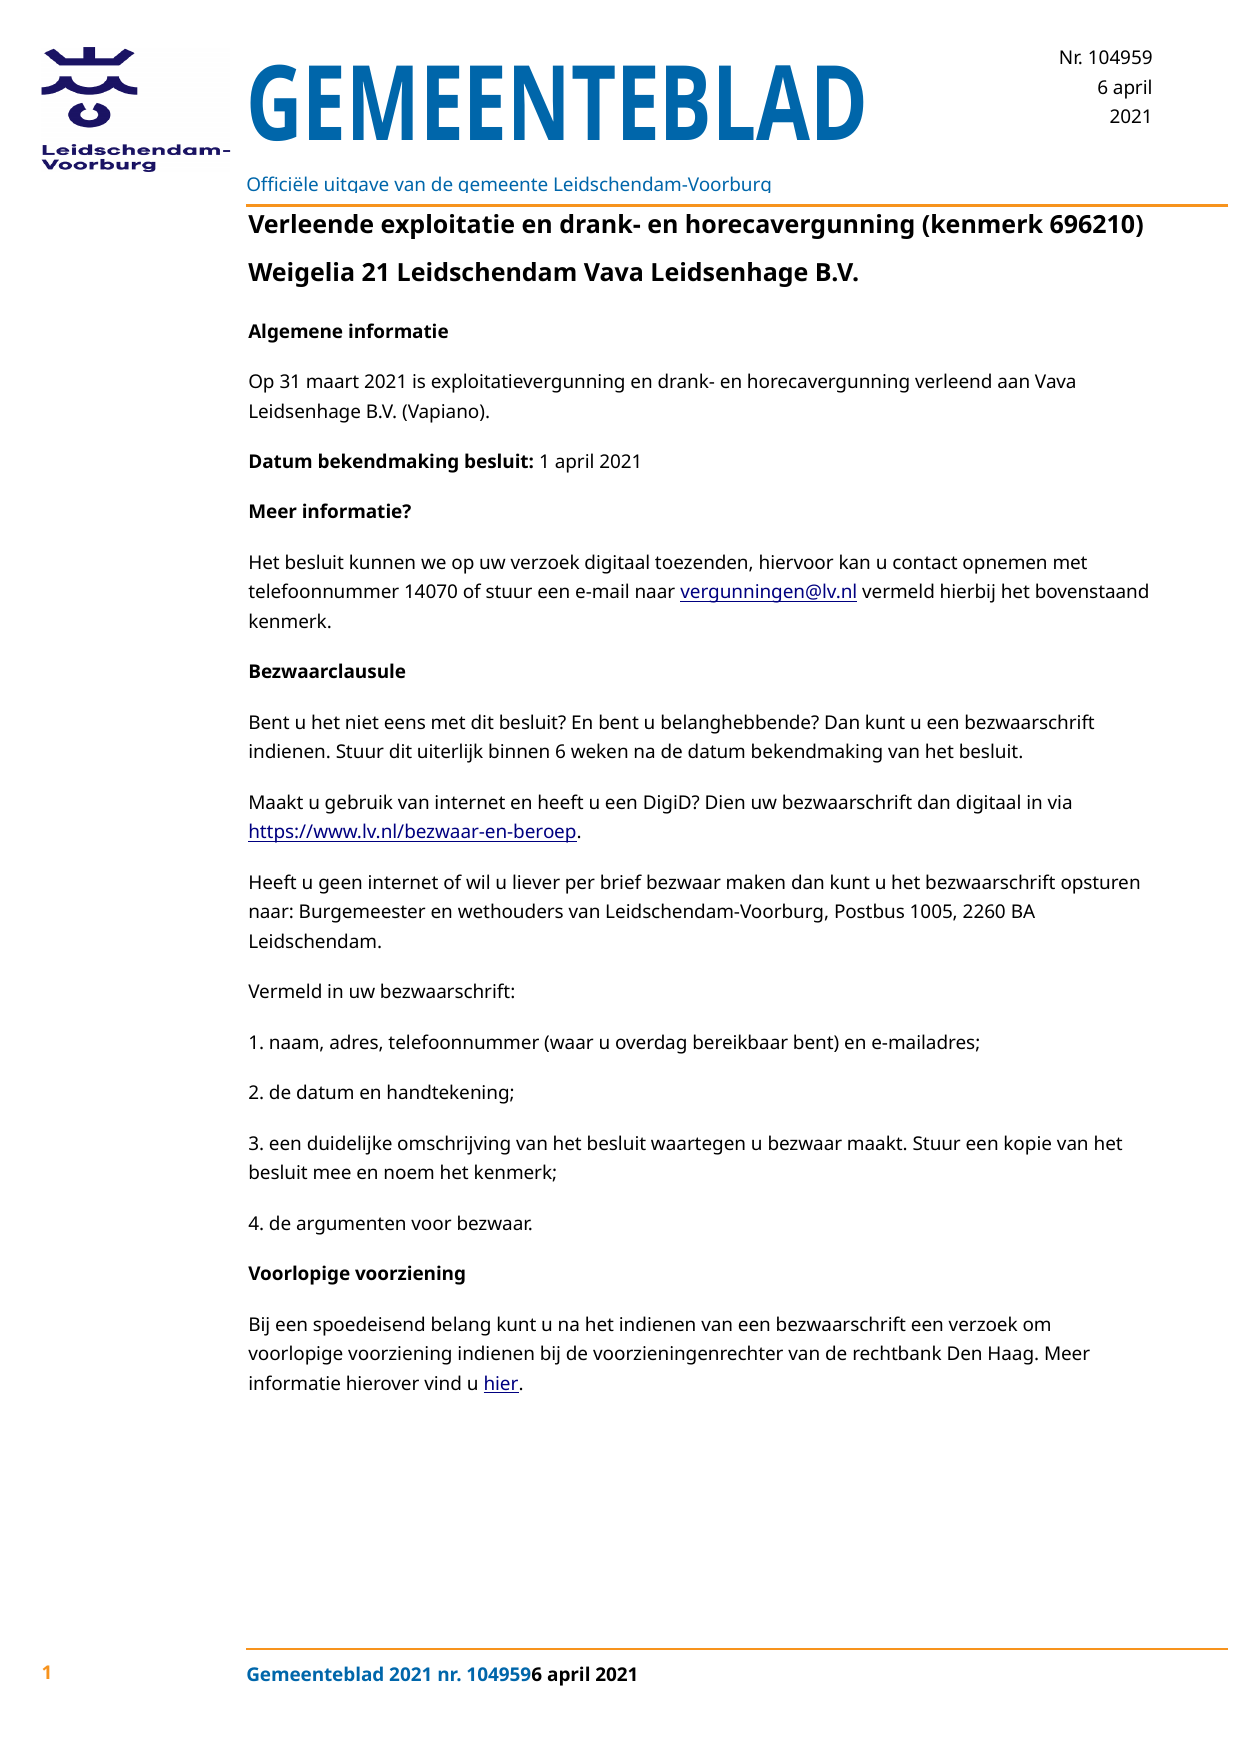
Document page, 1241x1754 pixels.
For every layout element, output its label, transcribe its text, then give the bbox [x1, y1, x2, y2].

text 3. een duidelijke omschrijving van het besluit waartegen u bezwaar maakt. Stuur een kopie van het besluit mee en noem het kenmerk; [248, 1130, 1152, 1185]
text Algemene informatie [248, 318, 1152, 344]
text 4. de argumenten voor bezwaar. [248, 1210, 1152, 1236]
text Bij een spoedeisend belang kunt u na het indienen van een bezwaarschrift een verzoek om voorlopige voorziening indienen bij de voorzieningenrechter van de rechtbank Den Haag. Meer informatie hierover vind u hier. [248, 1311, 1152, 1396]
text Bent u het niet eens met dit besluit? En bent u belanghebbende? Dan kunt u een bezwaarschrift indienen. Stuur dit uiterlijk binnen 6 weken na de datum bekendmaking van het besluit. [248, 709, 1152, 764]
text Maakt u gebruik van internet en heeft u een DigiD? Dien uw bezwaarschrift dan digitaal in via https://www.lv.nl/bezwaar-en-beroep. [248, 789, 1152, 844]
text Verleende exploitatie en drank- en horecavergunning (kenmerk 696210) Weigelia 21 Leidschendam Vava Leidsenhage B.V. [248, 207, 1152, 288]
text 2. de datum en handtekening; [248, 1079, 1152, 1105]
text Bezwaarclausule [248, 659, 1152, 684]
text Voorlopige voorziening [248, 1260, 1152, 1286]
text Vermeld in uw bezwaarschrift: [248, 979, 1152, 1004]
picture [41, 47, 231, 172]
text 1. naam, adres, telefoonnummer (waar u overdag bereikbaar bent) en e-mailadres; [248, 1029, 1152, 1055]
text Datum bekendmaking besluit: 1 april 2021 [248, 448, 1152, 474]
text Heeft u geen internet of wil u liever per brief bezwaar maken dan kunt u het bezwaarschrift opsturen naar: Burgemeester en wethouders van Leidschendam-Voorburg, Postbus 1005, 2260 BA Leidschendam. [248, 869, 1152, 954]
text Meer informatie? [248, 499, 1152, 524]
text Het besluit kunnen we op uw verzoek digitaal toezenden, hiervoor kan u contact opnemen met telefoonnummer 14070 of stuur een e-mail naar vergunningen@lv.nl vermeld hierbij het bovenstaand kenmerk. [248, 549, 1152, 634]
text Op 31 maart 2021 is exploitatievergunning en drank- en horecavergunning verleend aan Vava Leidsenhage B.V. (Vapiano). [248, 368, 1152, 424]
